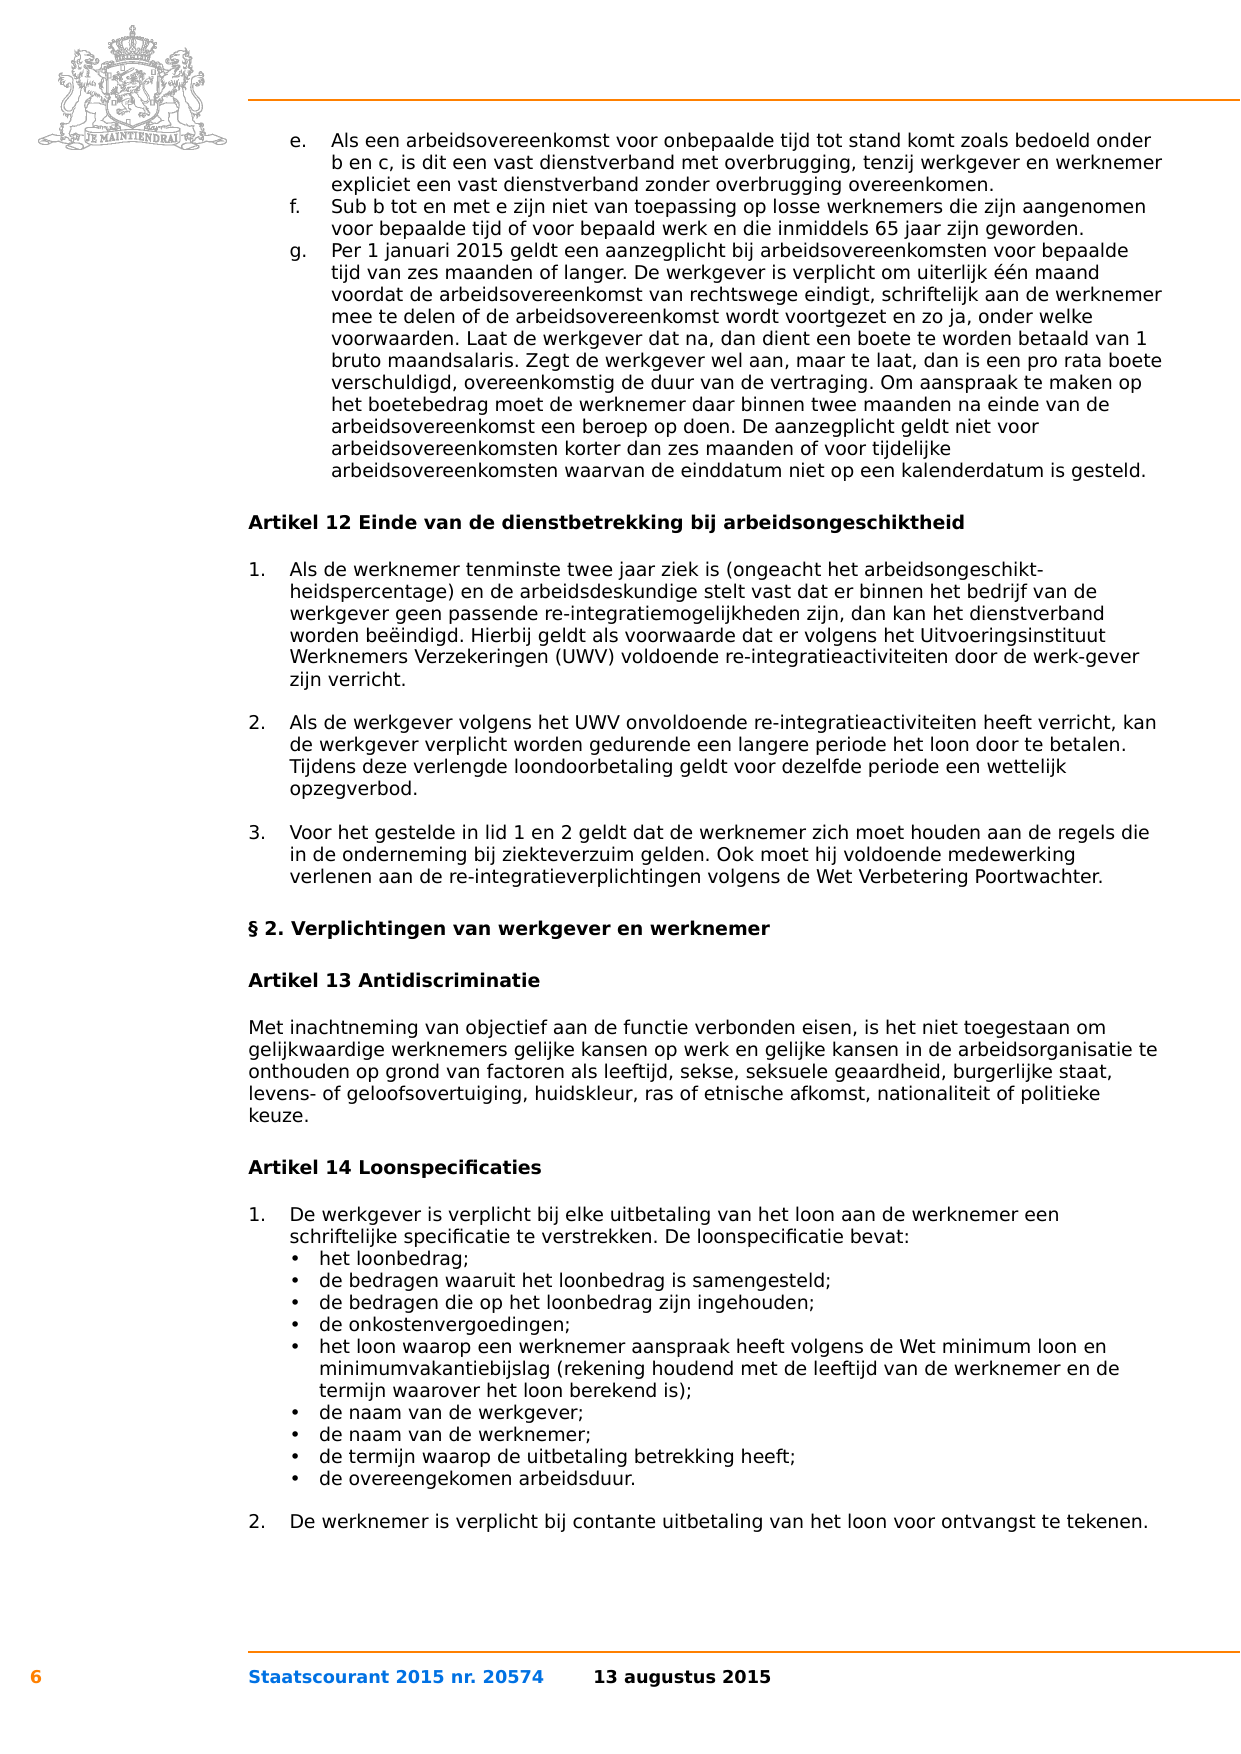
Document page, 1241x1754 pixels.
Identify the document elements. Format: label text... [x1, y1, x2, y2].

text 3. Voor het gestelde in lid 1 en 2 geldt dat de werknemer zich moet houden aan de regels die in de onderneming bij ziekteverzuim gelden. Ook moet hij voldoende medewerking verlenen aan de re-integratieverplichtingen volgens de Wet Verbetering Poortwachter. [248, 822, 1163, 888]
text 2. Als de werkgever volgens het UWV onvoldoende re-integratieactiviteiten heeft verricht, kan de werkgever verplicht worden gedurende een langere periode het loon door te betalen. Tijdens deze verlengde loondoorbetaling geldt voor dezelfde periode een wettelijk opzegverbod. [248, 712, 1163, 800]
text f. Sub b tot en met e zijn niet van toepassing op losse werknemers die zijn aangenomen voor bepaalde tijd of voor bepaald werk en die inmiddels 65 jaar zijn geworden. [289, 196, 1163, 240]
text • de bedragen waaruit het loonbedrag is samengesteld; [289, 1270, 1163, 1292]
subtitle Artikel 13 Antidiscriminatie [248, 970, 1163, 992]
text 2. De werknemer is verplicht bij contante uitbetaling van het loon voor ontvangst te tekenen. [248, 1511, 1163, 1533]
text • het loonbedrag; [289, 1248, 1163, 1270]
text 1. De werkgever is verplicht bij elke uitbetaling van het loon aan de werknemer een schriftelijke specificatie te verstrekken. De loonspecificatie bevat: [248, 1204, 1163, 1248]
text • de overeengekomen arbeidsduur. [289, 1468, 1163, 1489]
text • de termijn waarop de uitbetaling betrekking heeft; [289, 1446, 1163, 1468]
text Met inachtneming van objectief aan de functie verbonden eisen, is het niet toegestaan om gelijkwaardige werknemers gelijke kansen op werk en gelijke kansen in de arbeidsorganisatie te onthouden op grond van factoren als leeftijd, sekse, seksuele geaardheid, burgerlijke staat, levens- of geloofsovertuiging, huidskleur, ras of etnische afkomst, nationaliteit of politieke keuze. [248, 1017, 1163, 1127]
text • de onkostenvergoedingen; [289, 1314, 1163, 1336]
text e. Als een arbeidsovereenkomst voor onbepaalde tijd tot stand komt zoals bedoeld onder b en c, is dit een vast dienstverband met overbrugging, tenzij werkgever en werknemer expliciet een vast dienstverband zonder overbrugging overeenkomen. [289, 130, 1163, 196]
text • de naam van de werkgever; [289, 1402, 1163, 1424]
subtitle Artikel 14 Loonspecificaties [248, 1157, 1163, 1179]
picture [38, 25, 227, 150]
text • het loon waarop een werknemer aanspraak heeft volgens de Wet minimum loon en minimumvakantiebijslag (rekening houdend met de leeftijd van de werknemer en de termijn waarover het loon berekend is); [289, 1336, 1163, 1402]
text 1. Als de werknemer tenminste twee jaar ziek is (ongeacht het arbeidsongeschikt-heidspercentage) en de arbeidsdeskundige stelt vast dat er binnen het bedrijf van de werkgever geen passende re-integratiemogelijkheden zijn, dan kan het dienstverband worden beëindigd. Hierbij geldt als voorwaarde dat er volgens het Uitvoeringsinstituut Werknemers Verzekeringen (UWV) voldoende re-integratieactiviteiten door de werk-gever zijn verricht. [248, 558, 1163, 690]
subtitle § 2. Verplichtingen van werkgever en werknemer [248, 918, 1163, 940]
text • de naam van de werknemer; [289, 1424, 1163, 1446]
subtitle Artikel 12 Einde van de dienstbetrekking bij arbeidsongeschiktheid [248, 512, 1163, 533]
text g. Per 1 januari 2015 geldt een aanzegplicht bij arbeidsovereenkomsten voor bepaalde tijd van zes maanden of langer. De werkgever is verplicht om uiterlijk één maand voordat de arbeidsovereenkomst van rechtswege eindigt, schriftelijk aan de werknemer mee te delen of de arbeidsovereenkomst wordt voortgezet en zo ja, onder welke voorwaarden. Laat de werkgever dat na, dan dient een boete te worden betaald van 1 bruto maandsalaris. Zegt de werkgever wel aan, maar te laat, dan is een pro rata boete verschuldigd, overeenkomstig de duur van de vertraging. Om aanspraak te maken op het boetebedrag moet de werknemer daar binnen twee maanden na einde van de arbeidsovereenkomst een beroep op doen. De aanzegplicht geldt niet voor arbeidsovereenkomsten korter dan zes maanden of voor tijdelijke arbeidsovereenkomsten waarvan de einddatum niet op een kalenderdatum is gesteld. [289, 240, 1163, 482]
text • de bedragen die op het loonbedrag zijn ingehouden; [289, 1292, 1163, 1314]
